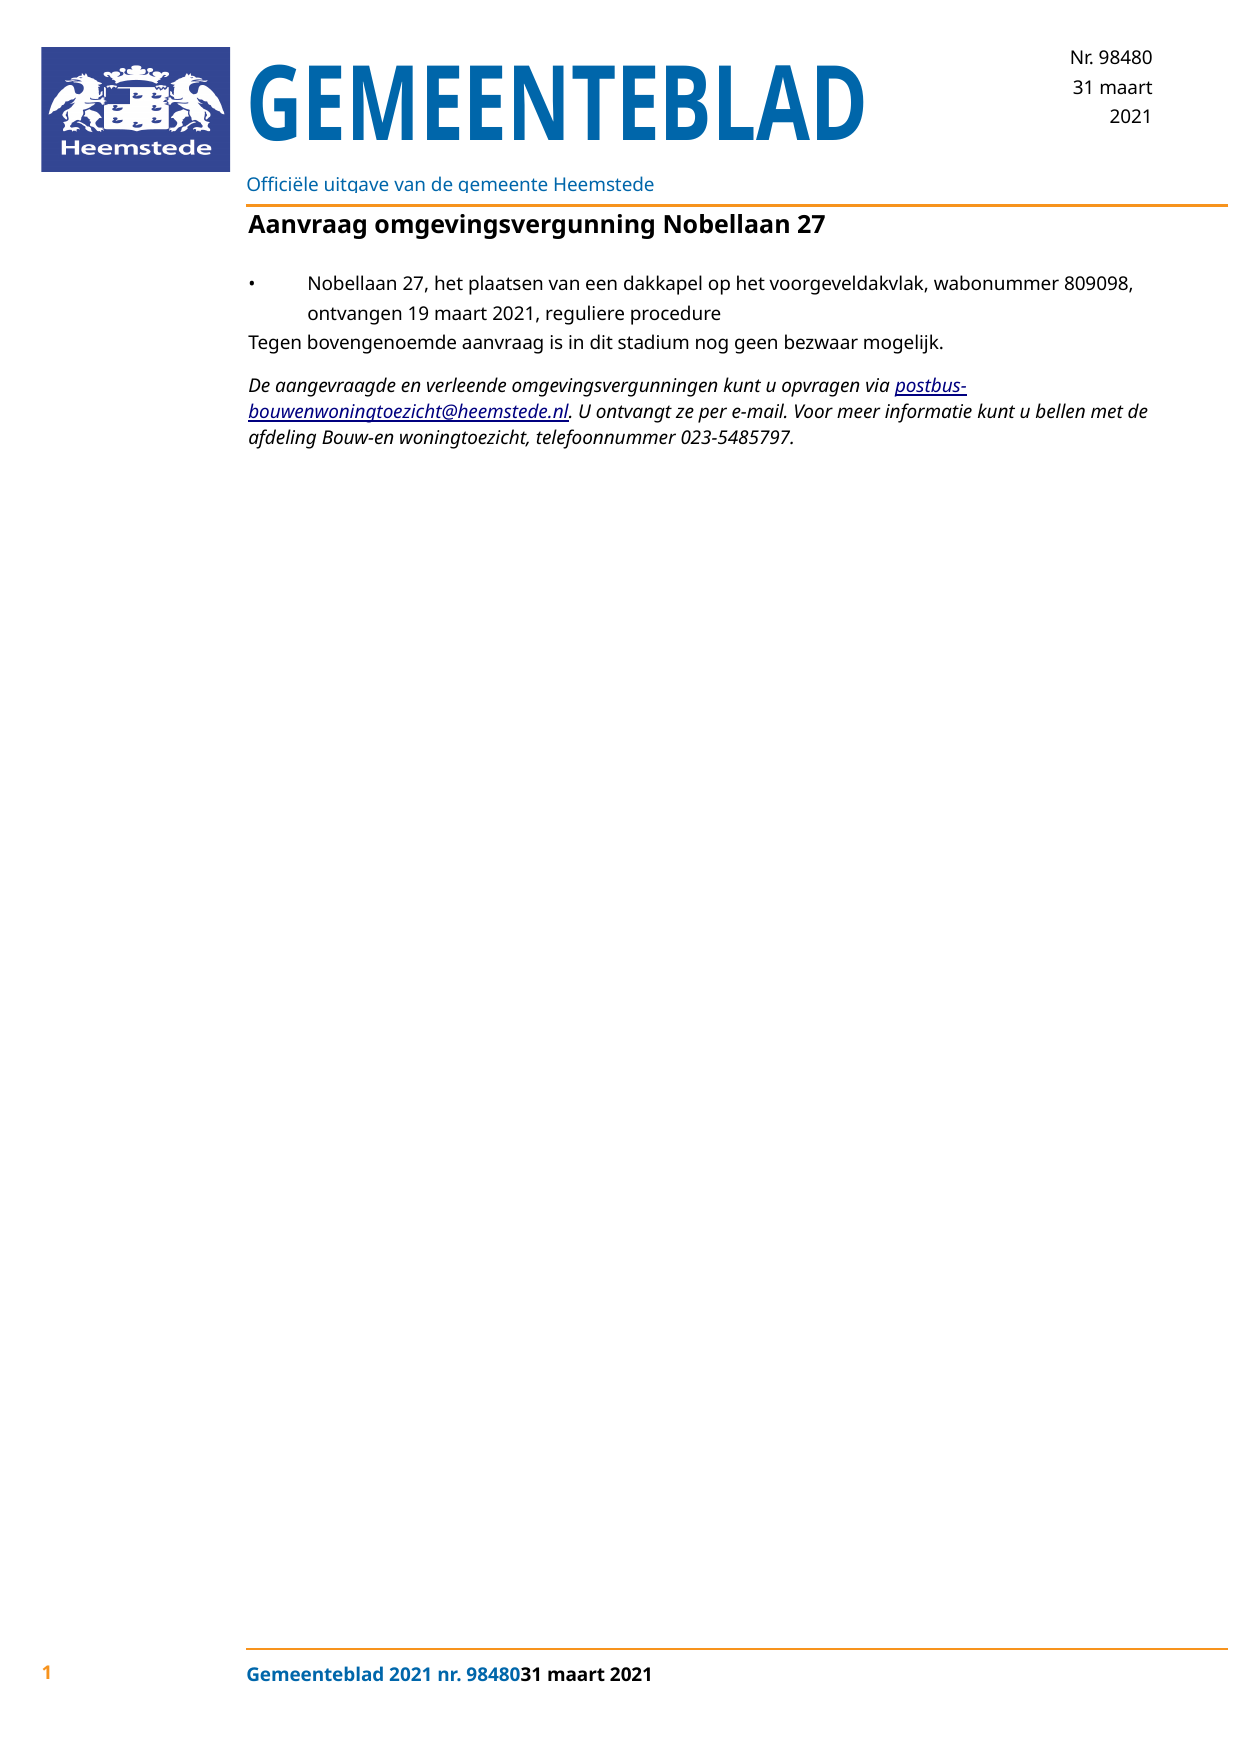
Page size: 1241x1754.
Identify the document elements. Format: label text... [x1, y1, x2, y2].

text Aanvraag omgevingsvergunning Nobellaan 27 [248, 207, 1152, 241]
picture [41, 47, 231, 172]
text De aangevraagde en verleende omgevingsvergunningen kunt u opvragen via postbus-bouwenwoningtoezicht@heemstede.nl. U ontvangt ze per e-mail. Voor meer informatie kunt u bellen met de afdeling Bouw-en woningtoezicht, telefoonnummer 023-5485797. [248, 373, 1152, 450]
text Tegen bovengenoemde aanvraag is in dit stadium nog geen bezwaar mogelijk. [248, 329, 1152, 355]
list Nobellaan 27, het plaatsen van een dakkapel op het voorgeveldakvlak, wabonummer 809098, ontvangen 19 maart 2021, reguliere procedure [248, 270, 1152, 326]
